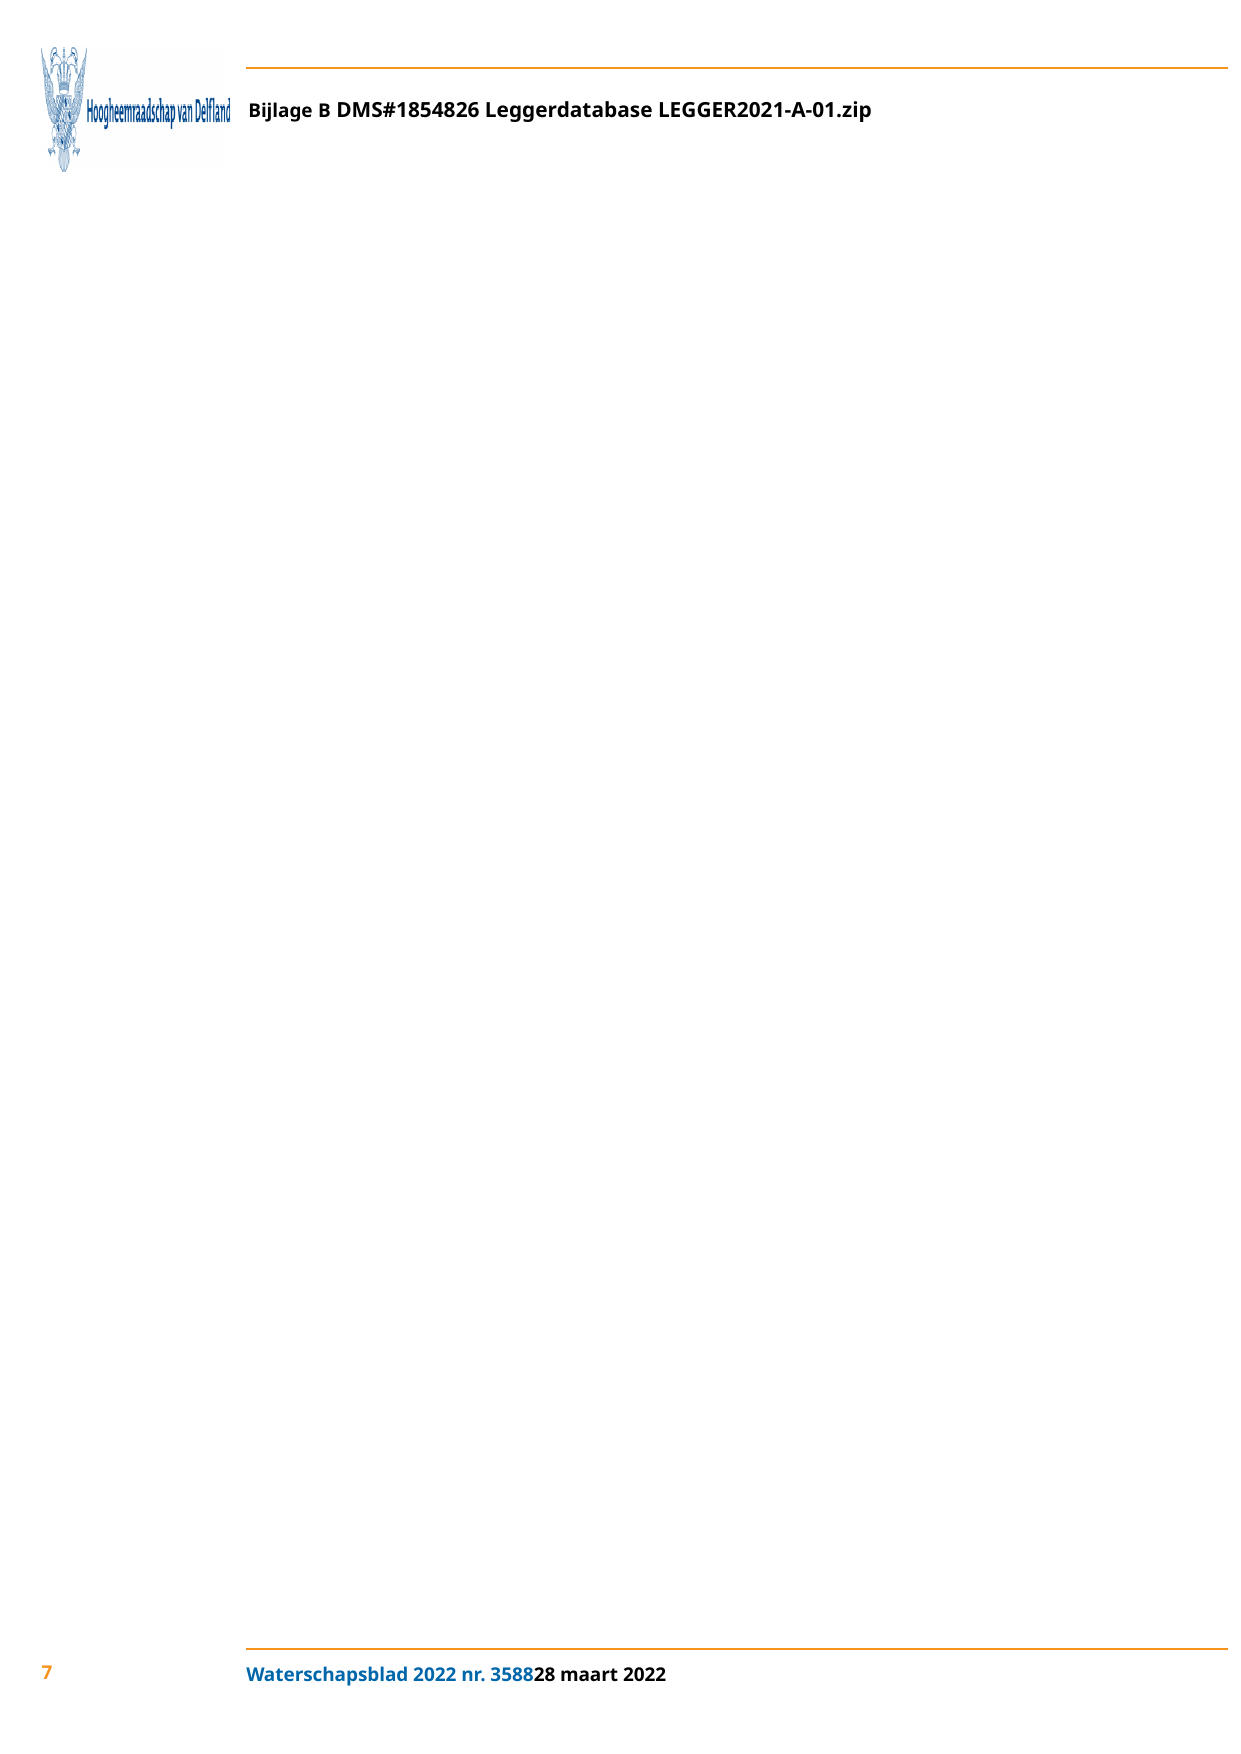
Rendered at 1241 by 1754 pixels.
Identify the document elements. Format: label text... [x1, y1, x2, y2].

text Bijlage B DMS#1854826 Leggerdatabase LEGGER2021-A-01.zip [248, 95, 1152, 123]
picture [41, 47, 231, 172]
